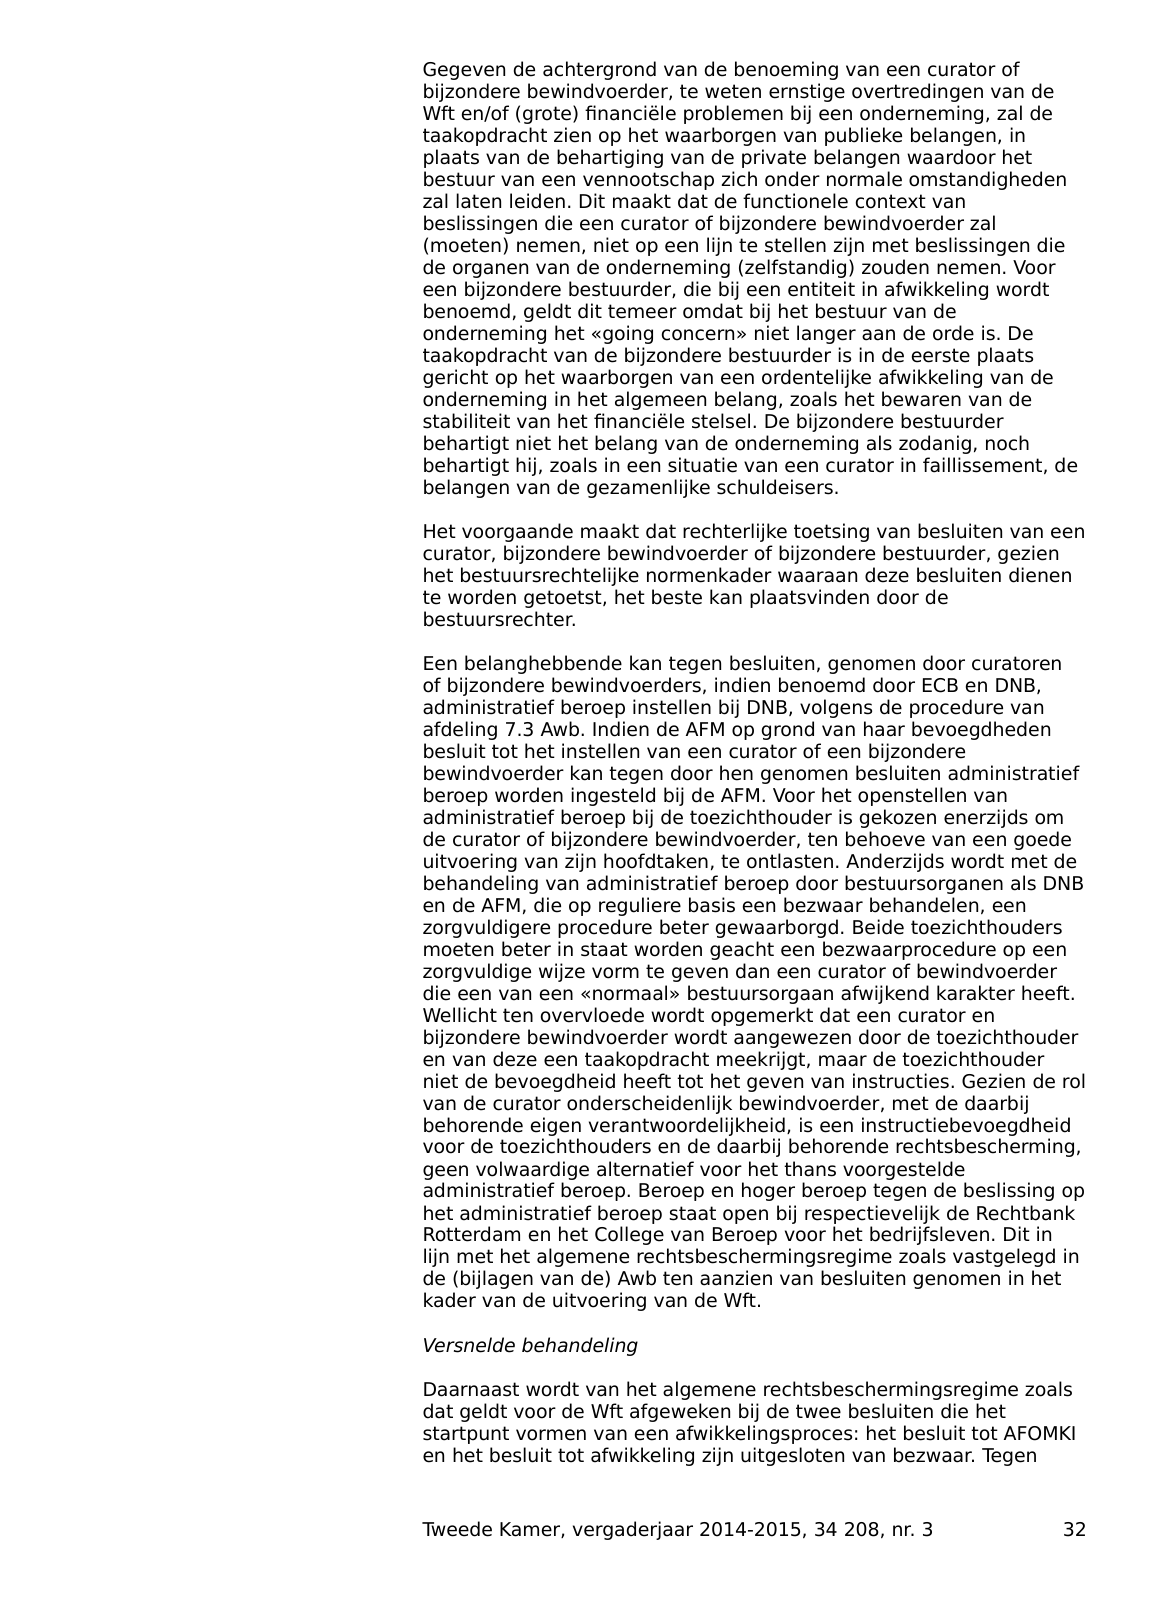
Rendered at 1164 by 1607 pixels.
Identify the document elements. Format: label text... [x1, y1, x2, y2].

text Gegeven de achtergrond van de benoeming van een curator of bijzondere bewindvoerder, te weten ernstige overtredingen van de Wft en/of (grote) financiële problemen bij een onderneming, zal de taakopdracht zien op het waarborgen van publieke belangen, in plaats van de behartiging van de private belangen waardoor het bestuur van een vennootschap zich onder normale omstandigheden zal laten leiden. Dit maakt dat de functionele context van beslissingen die een curator of bijzondere bewindvoerder zal (moeten) nemen, niet op een lijn te stellen zijn met beslissingen die de organen van de onderneming (zelfstandig) zouden nemen. Voor een bijzondere bestuurder, die bij een entiteit in afwikkeling wordt benoemd, geldt dit temeer omdat bij het bestuur van de onderneming het «going concern» niet langer aan de orde is. De taakopdracht van de bijzondere bestuurder is in de eerste plaats gericht op het waarborgen van een ordentelijke afwikkeling van de onderneming in het algemeen belang, zoals het bewaren van de stabiliteit van het financiële stelsel. De bijzondere bestuurder behartigt niet het belang van de onderneming als zodanig, noch behartigt hij, zoals in een situatie van een curator in faillissement, de belangen van de gezamenlijke schuldeisers. [422, 59, 1087, 499]
text Het voorgaande maakt dat rechterlijke toetsing van besluiten van een curator, bijzondere bewindvoerder of bijzondere bestuurder, gezien het bestuursrechtelijke normenkader waaraan deze besluiten dienen te worden getoetst, het beste kan plaatsvinden door de bestuursrechter. [422, 521, 1087, 631]
text Een belanghebbende kan tegen besluiten, genomen door curatoren of bijzondere bewindvoerders, indien benoemd door ECB en DNB, administratief beroep instellen bij DNB, volgens de procedure van afdeling 7.3 Awb. Indien de AFM op grond van haar bevoegdheden besluit tot het instellen van een curator of een bijzondere bewindvoerder kan tegen door hen genomen besluiten administratief beroep worden ingesteld bij de AFM. Voor het openstellen van administratief beroep bij de toezichthouder is gekozen enerzijds om de curator of bijzondere bewindvoerder, ten behoeve van een goede uitvoering van zijn hoofdtaken, te ontlasten. Anderzijds wordt met de behandeling van administratief beroep door bestuursorganen als DNB en de AFM, die op reguliere basis een bezwaar behandelen, een zorgvuldigere procedure beter gewaarborgd. Beide toezichthouders moeten beter in staat worden geacht een bezwaarprocedure op een zorgvuldige wijze vorm te geven dan een curator of bewindvoerder die een van een «normaal» bestuursorgaan afwijkend karakter heeft. Wellicht ten overvloede wordt opgemerkt dat een curator en bijzondere bewindvoerder wordt aangewezen door de toezichthouder en van deze een taakopdracht meekrijgt, maar de toezichthouder niet de bevoegdheid heeft tot het geven van instructies. Gezien de rol van de curator onderscheidenlijk bewindvoerder, met de daarbij behorende eigen verantwoordelijkheid, is een instructiebevoegdheid voor de toezichthouders en de daarbij behorende rechtsbescherming, geen volwaardige alternatief voor het thans voorgestelde administratief beroep. Beroep en hoger beroep tegen de beslissing op het administratief beroep staat open bij respectievelijk de Rechtbank Rotterdam en het College van Beroep voor het bedrijfsleven. Dit in lijn met het algemene rechtsbeschermingsregime zoals vastgelegd in de (bijlagen van de) Awb ten aanzien van besluiten genomen in het kader van de uitvoering van de Wft. [422, 653, 1087, 1312]
text Daarnaast wordt van het algemene rechtsbeschermingsregime zoals dat geldt voor de Wft afgeweken bij de twee besluiten die het startpunt vormen van een afwikkelingsproces: het besluit tot AFOMKI en het besluit tot afwikkeling zijn uitgesloten van bezwaar. Tegen [422, 1379, 1087, 1467]
subtitle Versnelde behandeling [422, 1334, 1087, 1356]
